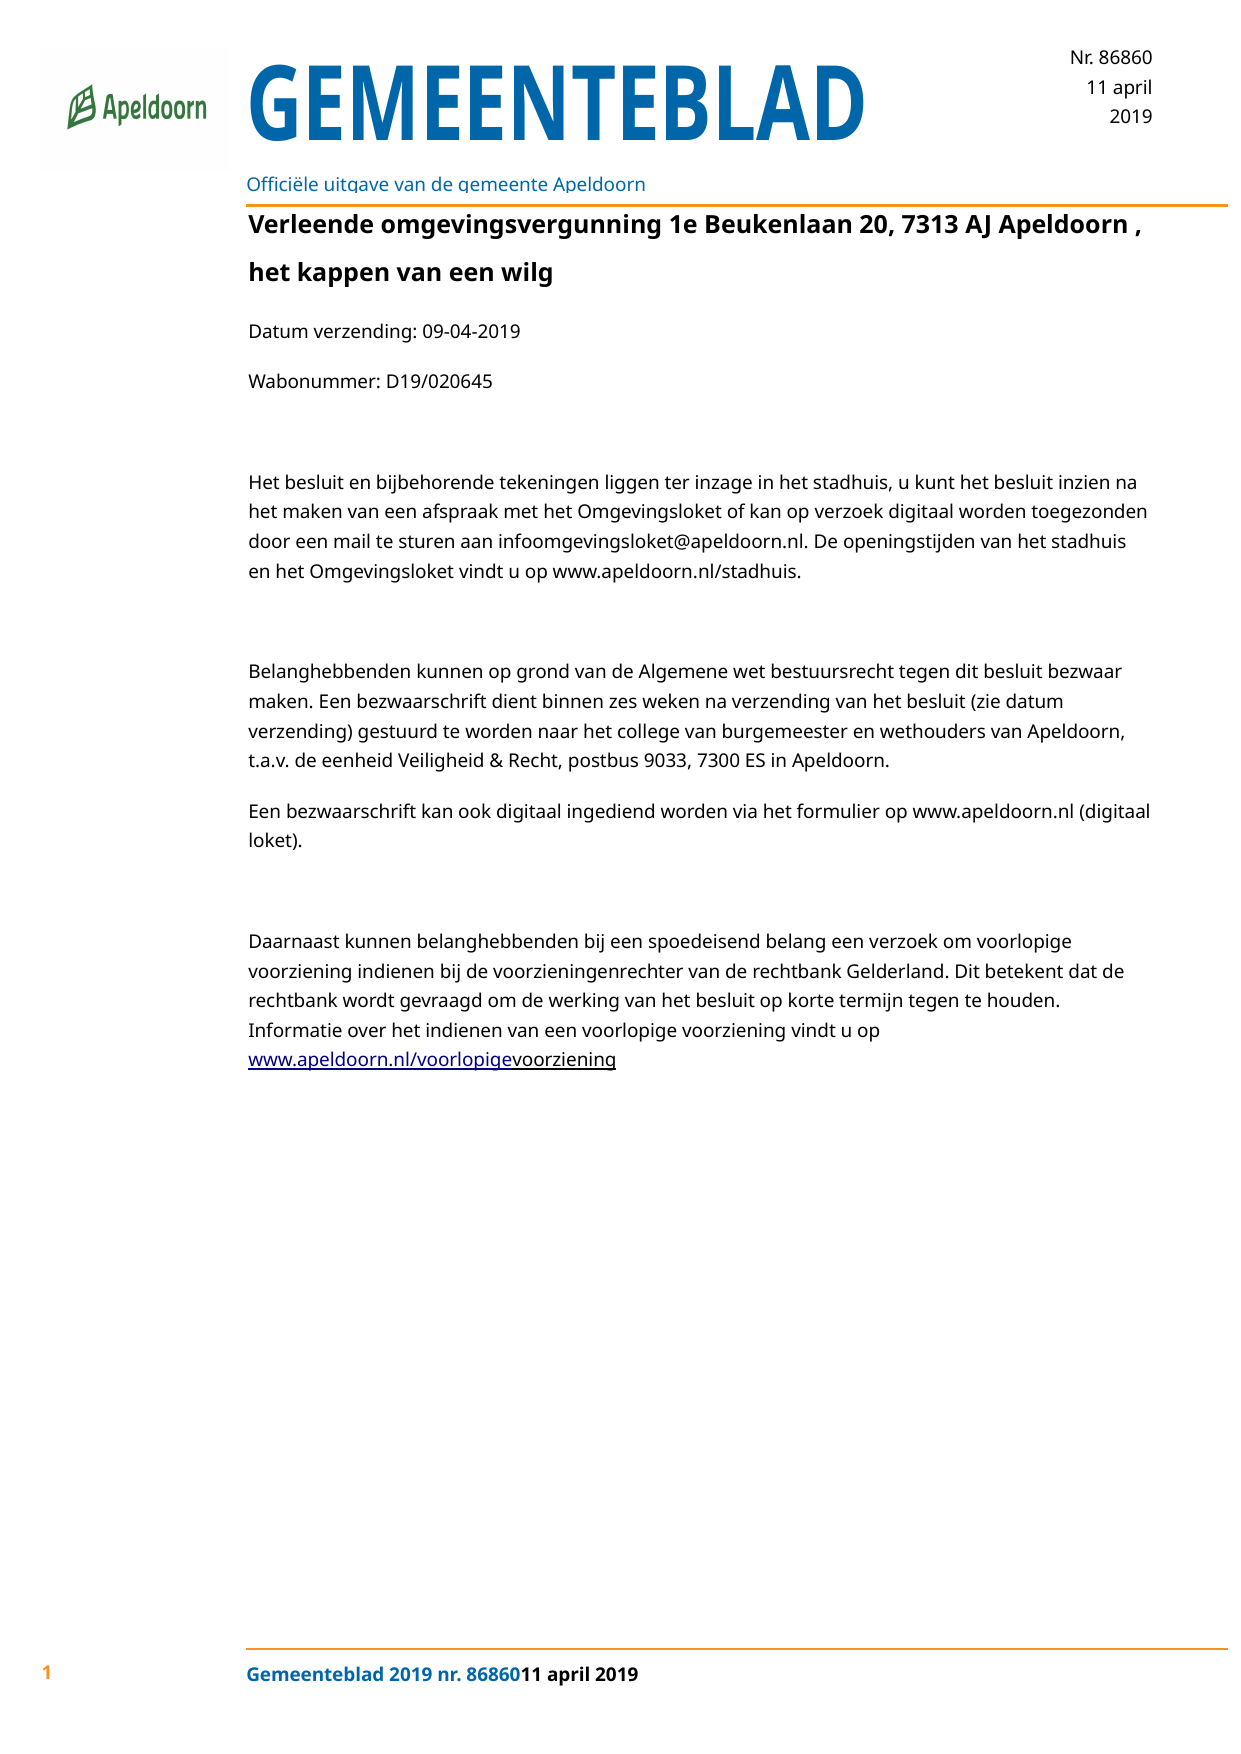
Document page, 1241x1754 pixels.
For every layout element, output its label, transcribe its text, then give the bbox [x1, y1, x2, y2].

text Een bezwaarschrift kan ook digitaal ingediend worden via het formulier op www.apeldoorn.nl (digitaal loket). [248, 798, 1152, 853]
text Belanghebbenden kunnen op grond van de Algemene wet bestuursrecht tegen dit besluit bezwaar maken. Een bezwaarschrift dient binnen zes weken na verzending van het besluit (zie datum verzending) gestuurd te worden naar het college van burgemeester en wethouders van Apeldoorn, t.a.v. de eenheid Veiligheid & Recht, postbus 9033, 7300 ES in Apeldoorn. [248, 659, 1152, 773]
text Daarnaast kunnen belanghebbenden bij een spoedeisend belang een verzoek om voorlopige voorziening indienen bij de voorzieningenrechter van de rechtbank Gelderland. Dit betekent dat de rechtbank wordt gevraagd om de werking van het besluit op korte termijn tegen te houden. Informatie over het indienen van een voorlopige voorziening vindt u op www.apeldoorn.nl/voorlopigevoorziening [248, 928, 1152, 1072]
text Het besluit en bijbehorende tekeningen liggen ter inzage in het stadhuis, u kunt het besluit inzien na het maken van een afspraak met het Omgevingsloket of kan op verzoek digitaal worden toegezonden door een mail te sturen aan infoomgevingsloket@apeldoorn.nl. De openingstijden van het stadhuis en het Omgevingsloket vindt u op www.apeldoorn.nl/stadhuis. [248, 469, 1152, 584]
text Datum verzending: 09-04-2019 [248, 318, 1152, 344]
text Wabonummer: D19/020645 [248, 368, 1152, 394]
text Verleende omgevingsvergunning 1e Beukenlaan 20, 7313 AJ Apeldoorn , het kappen van een wilg [248, 207, 1152, 288]
picture [41, 47, 231, 172]
